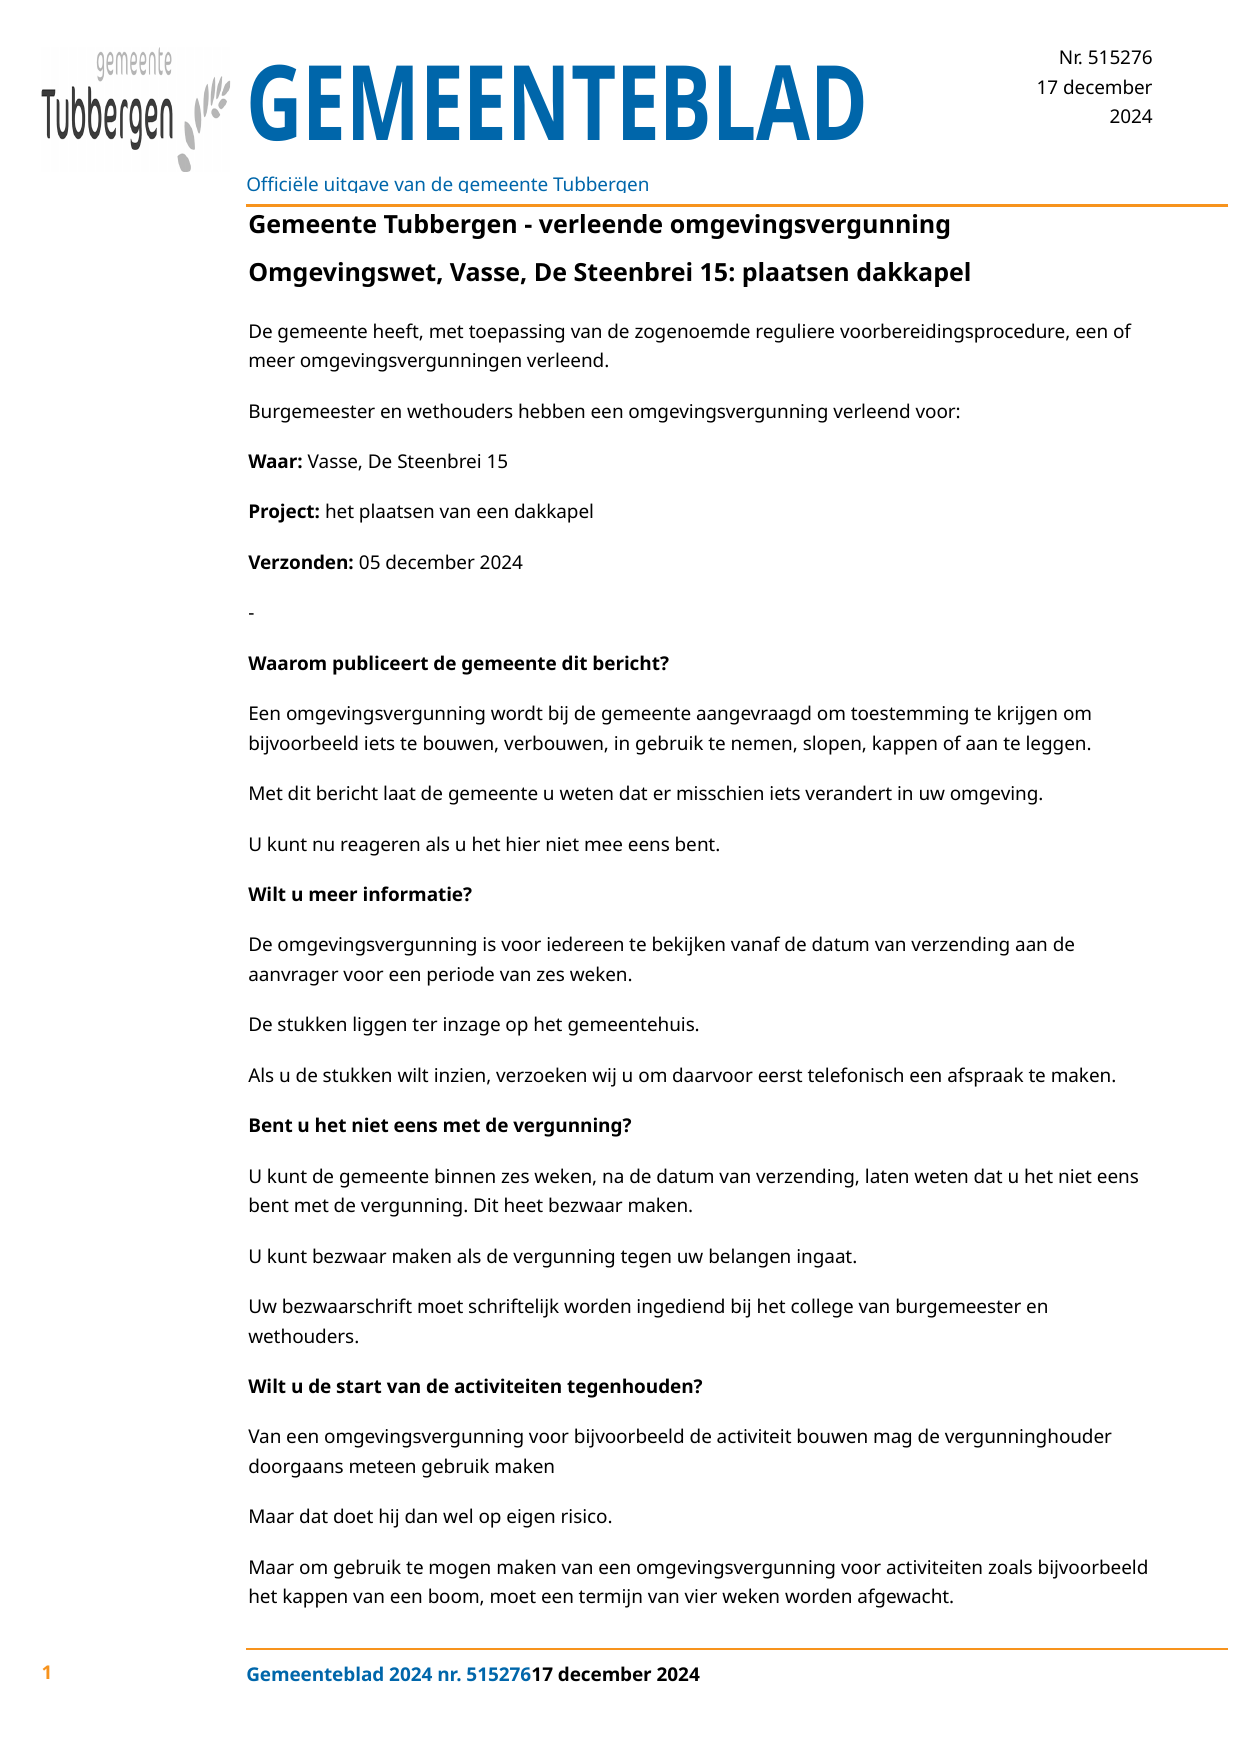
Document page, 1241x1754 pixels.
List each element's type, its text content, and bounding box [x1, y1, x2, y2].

text Waarom publiceert de gemeente dit bericht? [248, 650, 1152, 676]
picture [41, 47, 231, 172]
text De omgevingsvergunning is voor iedereen te bekijken vanaf de datum van verzending aan de aanvrager voor een periode van zes weken. [248, 932, 1152, 987]
text Project: het plaatsen van een dakkapel [248, 499, 1152, 524]
text Burgemeester en wethouders hebben een omgevingsvergunning verleend voor: [248, 398, 1152, 424]
text Waar: Vasse, De Steenbrei 15 [248, 448, 1152, 474]
text U kunt bezwaar maken als de vergunning tegen uw belangen ingaat. [248, 1243, 1152, 1269]
text Van een omgevingsvergunning voor bijvoorbeeld de activiteit bouwen mag de vergunninghouder doorgaans meteen gebruik maken [248, 1424, 1152, 1479]
text Gemeente Tubbergen - verleende omgevingsvergunning Omgevingswet, Vasse, De Steenbrei 15: plaatsen dakkapel [248, 207, 1152, 288]
text De gemeente heeft, met toepassing van de zogenoemde reguliere voorbereidingsprocedure, een of meer omgevingsvergunningen verleend. [248, 318, 1152, 373]
text Uw bezwaarschrift moet schriftelijk worden ingediend bij het college van burgemeester en wethouders. [248, 1293, 1152, 1349]
text Als u de stukken wilt inzien, verzoeken wij u om daarvoor eerst telefonisch een afspraak te maken. [248, 1062, 1152, 1088]
text - [248, 599, 1152, 625]
text Wilt u de start van de activiteiten tegenhouden? [248, 1373, 1152, 1399]
text Met dit bericht laat de gemeente u weten dat er misschien iets verandert in uw omgeving. [248, 780, 1152, 806]
text Verzonden: 05 december 2024 [248, 549, 1152, 575]
text Bent u het niet eens met de vergunning? [248, 1112, 1152, 1138]
text De stukken liggen ter inzage op het gemeentehuis. [248, 1012, 1152, 1037]
text Een omgevingsvergunning wordt bij de gemeente aangevraagd om toestemming te krijgen om bijvoorbeeld iets te bouwen, verbouwen, in gebruik te nemen, slopen, kappen of aan te leggen. [248, 700, 1152, 756]
text Maar dat doet hij dan wel op eigen risico. [248, 1504, 1152, 1529]
text Wilt u meer informatie? [248, 881, 1152, 907]
text Maar om gebruik te mogen maken van een omgevingsvergunning voor activiteiten zoals bijvoorbeeld het kappen van een boom, moet een termijn van vier weken worden afgewacht. [248, 1554, 1152, 1609]
text U kunt nu reageren als u het hier niet mee eens bent. [248, 831, 1152, 857]
text U kunt de gemeente binnen zes weken, na de datum van verzending, laten weten dat u het niet eens bent met de vergunning. Dit heet bezwaar maken. [248, 1163, 1152, 1218]
